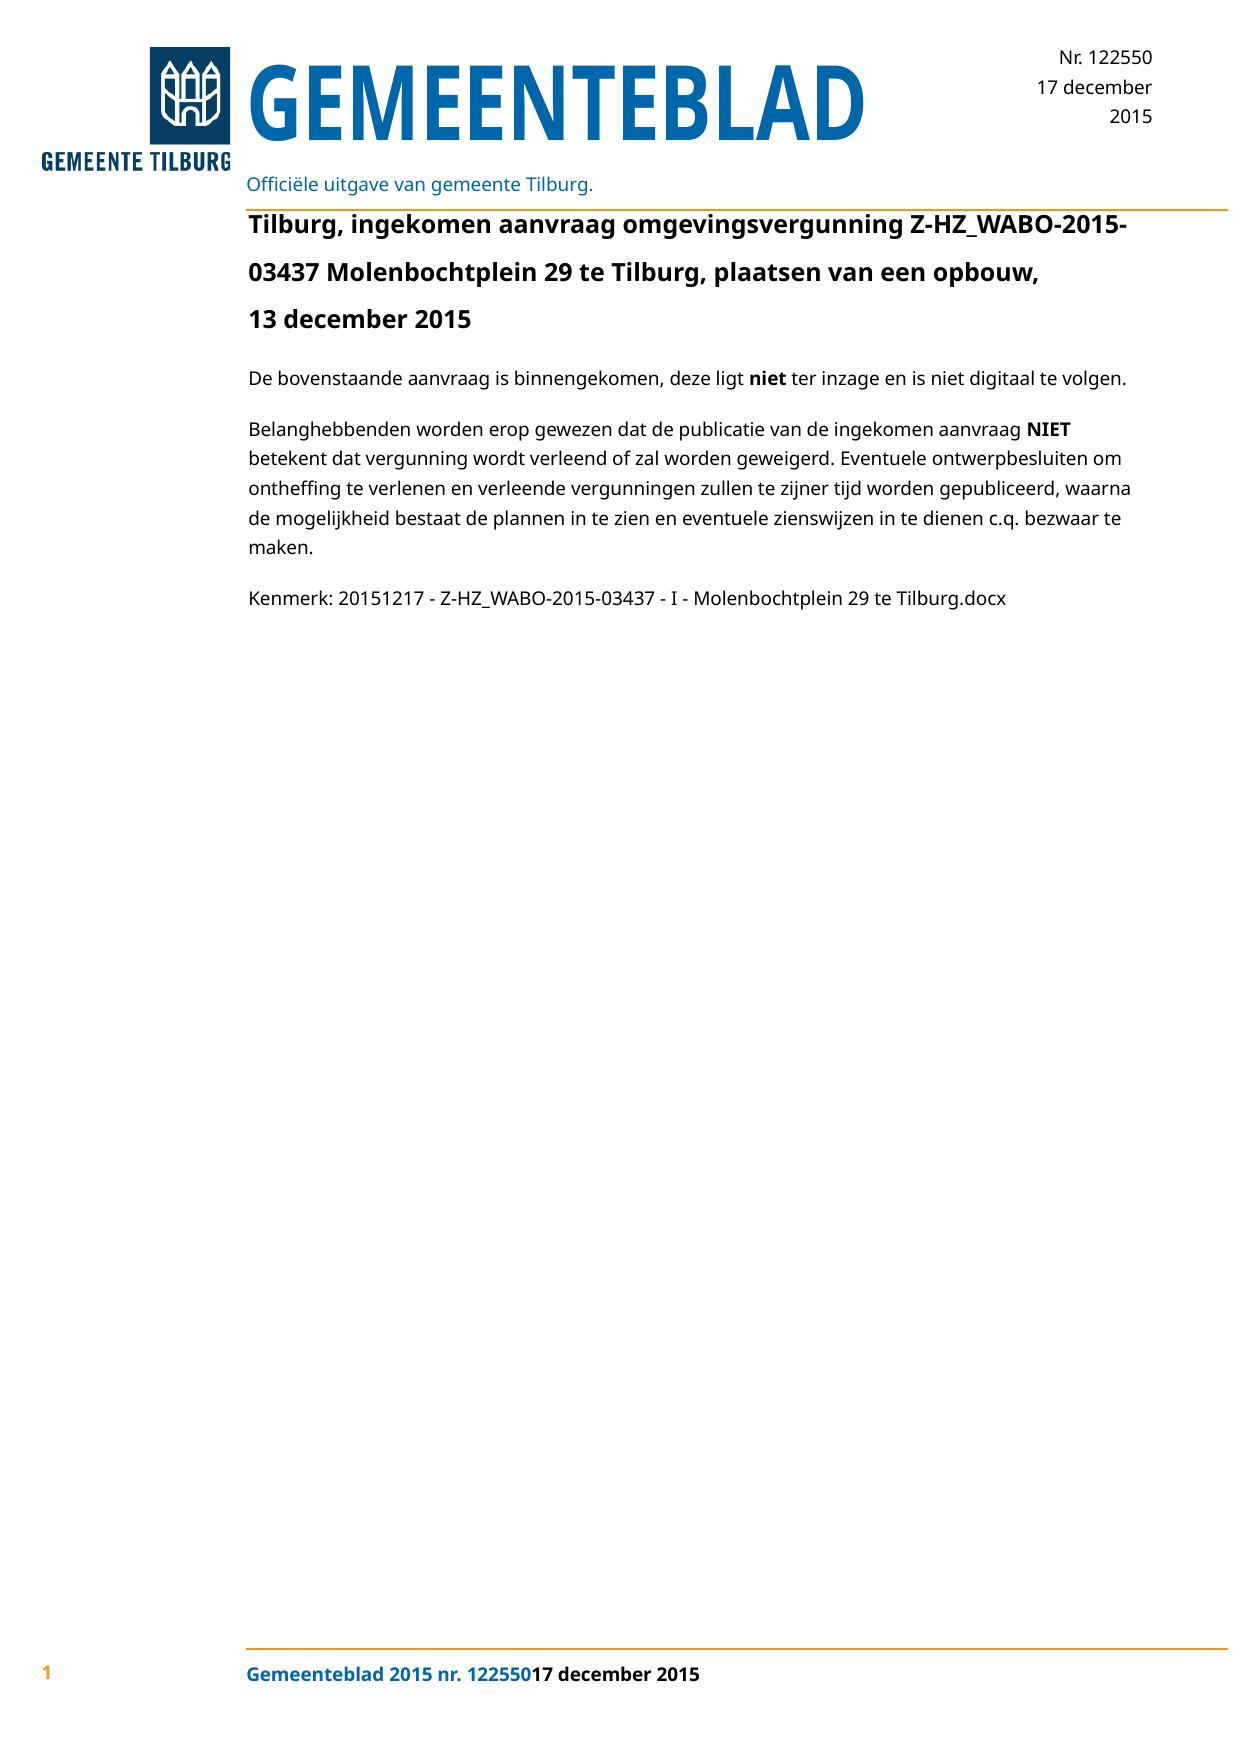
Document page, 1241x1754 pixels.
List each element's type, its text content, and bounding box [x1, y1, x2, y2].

text De bovenstaande aanvraag is binnengekomen, deze ligt niet ter inzage en is niet digitaal te volgen. [248, 366, 1152, 391]
text Tilburg, ingekomen aanvraag omgevingsvergunning Z-HZ_WABO-2015-03437 Molenbochtplein 29 te Tilburg, plaatsen van een opbouw, 13 december 2015 [248, 211, 1152, 336]
text Belanghebbenden worden erop gewezen dat de publicatie van de ingekomen aanvraag NIET betekent dat vergunning wordt verleend of zal worden geweigerd. Eventuele ontwerpbesluiten om ontheffing te verlenen en verleende vergunningen zullen te zijner tijd worden gepubliceerd, waarna de mogelijkheid bestaat de plannen in te zien en eventuele zienswijzen in te dienen c.q. bezwaar te maken. [248, 416, 1152, 560]
text Kenmerk: 20151217 - Z-HZ_WABO-2015-03437 - I - Molenbochtplein 29 te Tilburg.docx [248, 585, 1152, 610]
picture [41, 47, 231, 172]
